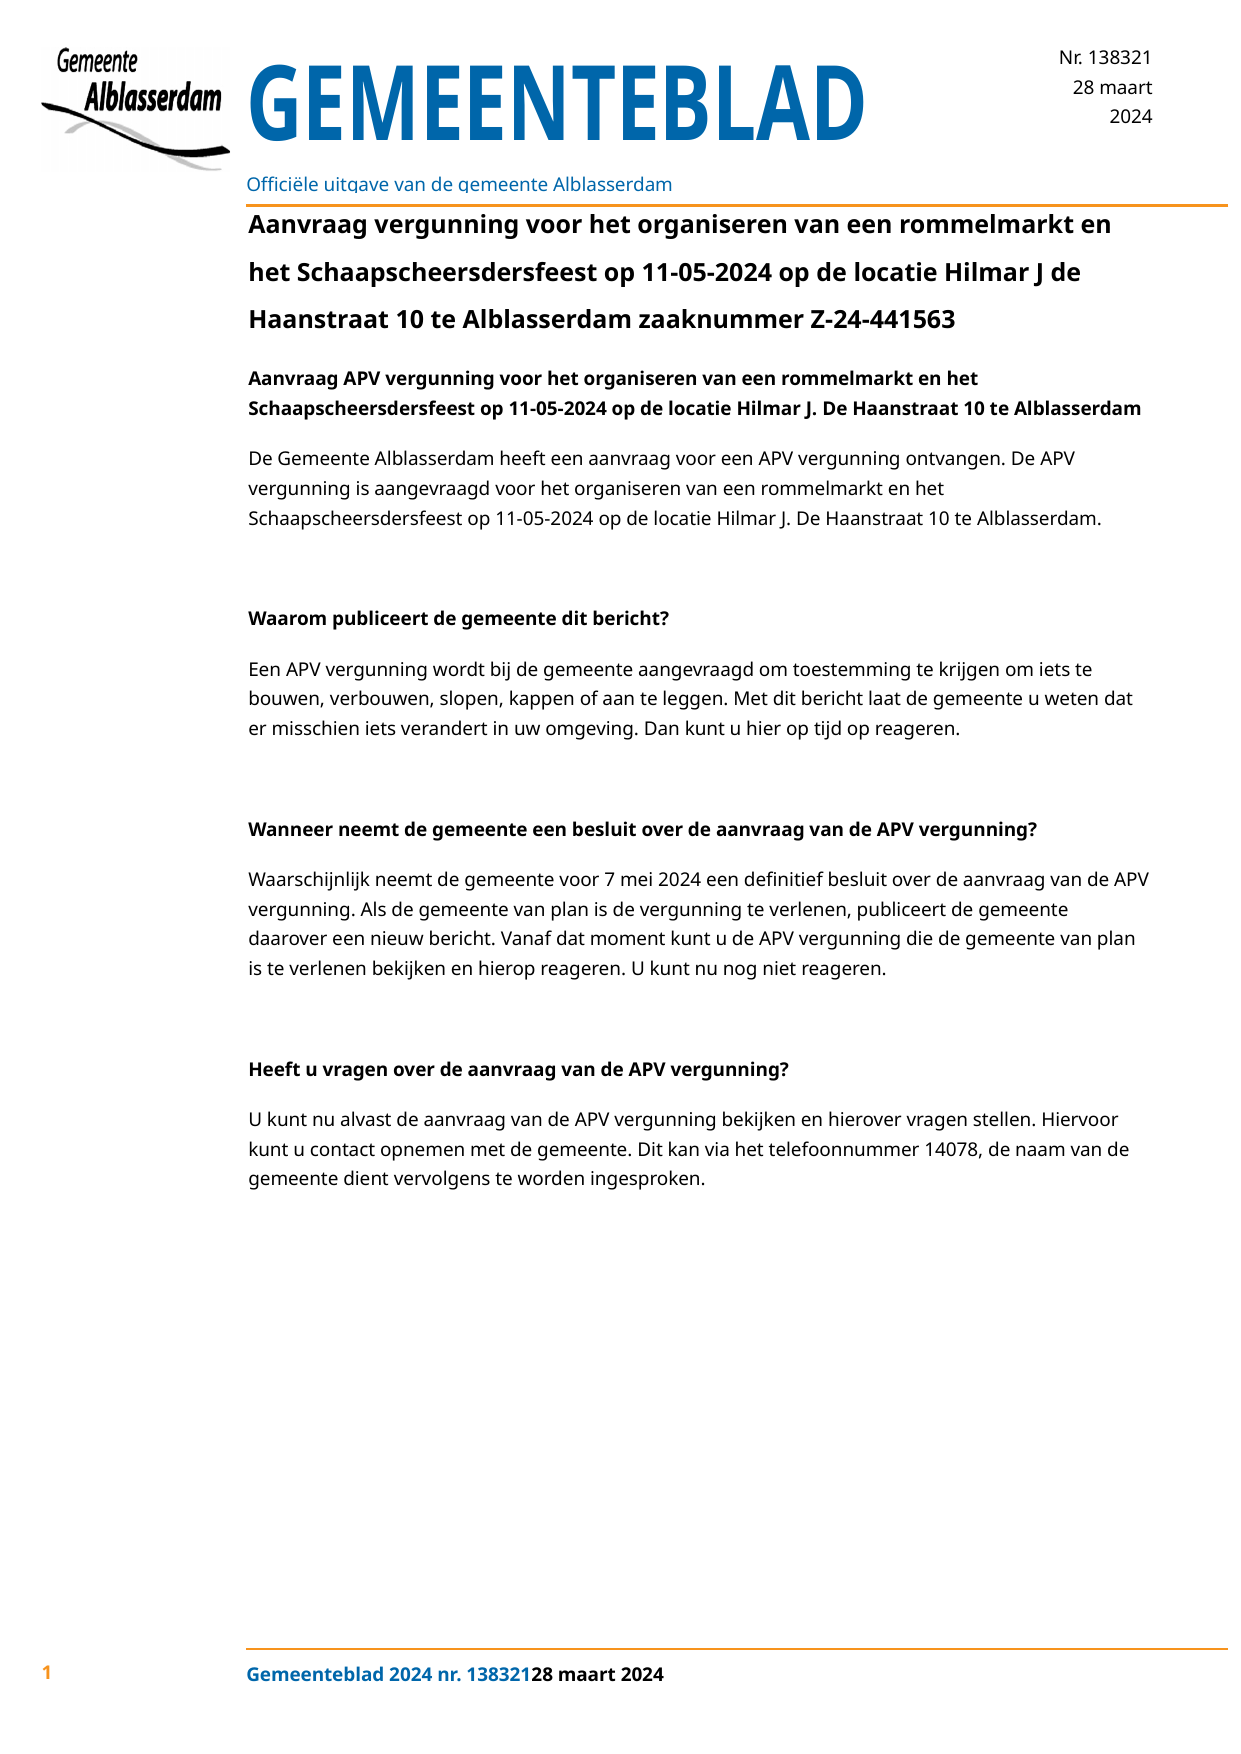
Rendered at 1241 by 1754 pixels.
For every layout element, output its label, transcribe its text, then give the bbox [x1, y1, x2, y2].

text Een APV vergunning wordt bij de gemeente aangevraagd om toestemming te krijgen om iets te bouwen, verbouwen, slopen, kappen of aan te leggen. Met dit bericht laat de gemeente u weten dat er misschien iets verandert in uw omgeving. Dan kunt u hier op tijd op reageren. [248, 656, 1152, 741]
picture [41, 47, 231, 172]
text Aanvraag vergunning voor het organiseren van een rommelmarkt en het Schaapscheersdersfeest op 11-05-2024 op de locatie Hilmar J de Haanstraat 10 te Alblasserdam zaaknummer Z-24-441563 [248, 207, 1152, 336]
text De Gemeente Alblasserdam heeft een aanvraag voor een APV vergunning ontvangen. De APV vergunning is aangevraagd voor het organiseren van een rommelmarkt en het Schaapscheersdersfeest op 11-05-2024 op de locatie Hilmar J. De Haanstraat 10 te Alblasserdam. [248, 446, 1152, 530]
text Wanneer neemt de gemeente een besluit over de aanvraag van de APV vergunning? [248, 816, 1152, 842]
text U kunt nu alvast de aanvraag van de APV vergunning bekijken en hierover vragen stellen. Hiervoor kunt u contact opnemen met de gemeente. Dit kan via het telefoonnummer 14078, de naam van de gemeente dient vervolgens te worden ingesproken. [248, 1106, 1152, 1191]
text Waarom publiceert de gemeente dit bericht? [248, 606, 1152, 631]
text Heeft u vragen over de aanvraag van de APV vergunning? [248, 1056, 1152, 1082]
text Aanvraag APV vergunning voor het organiseren van een rommelmarkt en het Schaapscheersdersfeest op 11-05-2024 op de locatie Hilmar J. De Haanstraat 10 te Alblasserdam [248, 366, 1152, 421]
text Waarschijnlijk neemt de gemeente voor 7 mei 2024 een definitief besluit over de aanvraag van de APV vergunning. Als de gemeente van plan is de vergunning te verlenen, publiceert de gemeente daarover een nieuw bericht. Vanaf dat moment kunt u de APV vergunning die de gemeente van plan is te verlenen bekijken en hierop reageren. U kunt nu nog niet reageren. [248, 866, 1152, 981]
